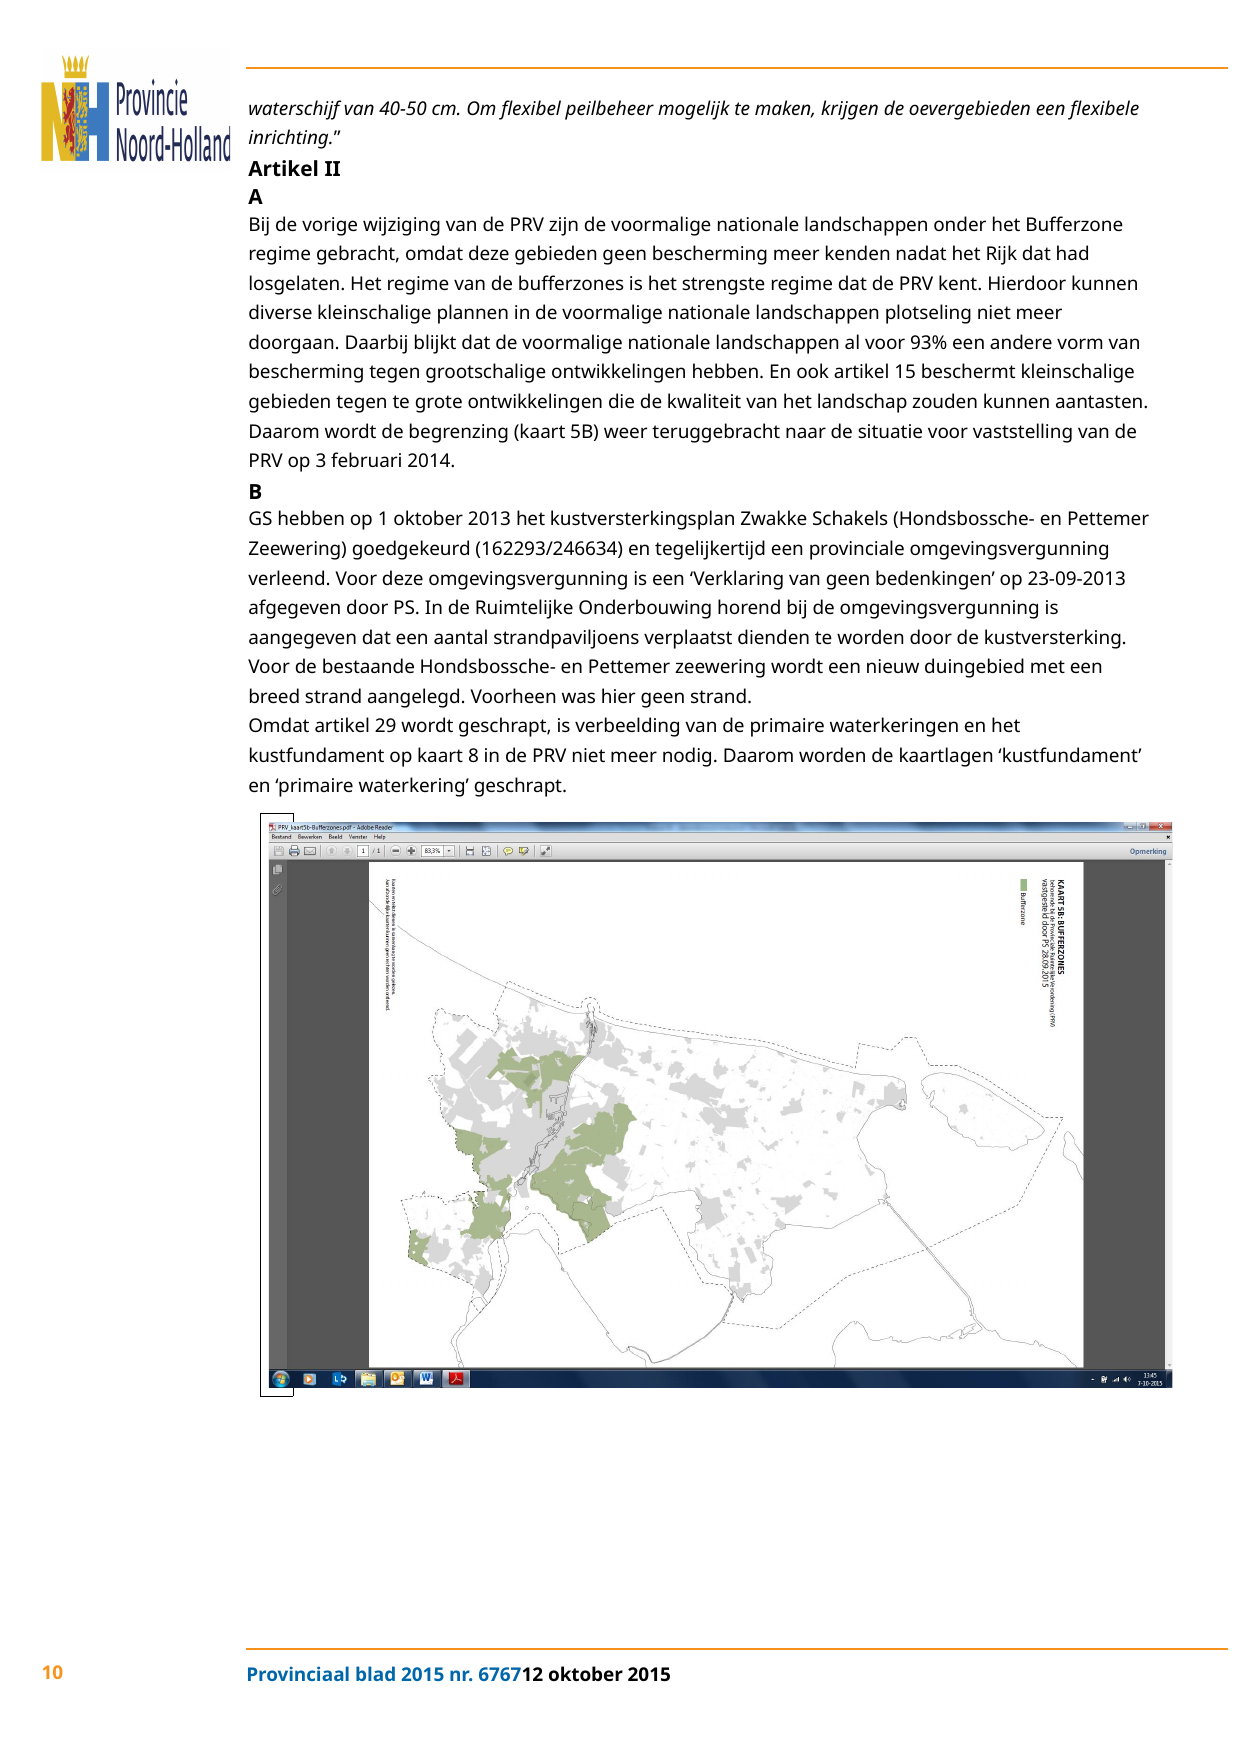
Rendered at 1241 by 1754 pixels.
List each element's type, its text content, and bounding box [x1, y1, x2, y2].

text A [248, 182, 1152, 211]
text Omdat artikel 29 wordt geschrapt, is verbeelding van de primaire waterkeringen en het kustfundament op kaart 8 in de PRV niet meer nodig. Daarom worden de kaartlagen ‘kustfundament’ en ‘primaire waterkering’ geschrapt. [248, 713, 1152, 797]
text Bij de vorige wijziging van de PRV zijn de voormalige nationale landschappen onder het Bufferzone regime gebracht, omdat deze gebieden geen bescherming meer kenden nadat het Rijk dat had losgelaten. Het regime van de bufferzones is het strengste regime dat de PRV kent. Hierdoor kunnen diverse kleinschalige plannen in de voormalige nationale landschappen plotseling niet meer doorgaan. Daarbij blijkt dat de voormalige nationale landschappen al voor 93% een andere vorm van bescherming tegen grootschalige ontwikkelingen hebben. En ook artikel 15 beschermt kleinschalige gebieden tegen te grote ontwikkelingen die de kwaliteit van het landschap zouden kunnen aantasten. Daarom wordt de begrenzing (kaart 5B) weer teruggebracht naar de situatie voor vaststelling van de PRV op 3 februari 2014. [248, 211, 1152, 473]
text B [248, 477, 1152, 506]
text GS hebben op 1 oktober 2013 het kustversterkingsplan Zwakke Schakels (Hondsbossche- en Pettemer Zeewering) goedgekeurd (162293/246634) en tegelijkertijd een provinciale omgevingsvergunning verleend. Voor deze omgevingsvergunning is een ‘Verklaring van geen bedenkingen’ op 23-09-2013 afgegeven door PS. In de Ruimtelijke Onderbouwing horend bij de omgevingsvergunning is aangegeven dat een aantal strandpaviljoens verplaatst dienden te worden door de kustversterking. Voor de bestaande Hondsbossche- en Pettemer zeewering wordt een nieuw duingebied met een breed strand aangelegd. Voorheen was hier geen strand. [248, 506, 1152, 709]
picture [41, 47, 231, 172]
picture [268, 822, 1173, 1388]
text waterschijf van 40-50 cm. Om flexibel peilbeheer mogelijk te maken, krijgen de oevergebieden een flexibele inrichting.” [248, 95, 1152, 150]
text Artikel II [248, 154, 1152, 182]
